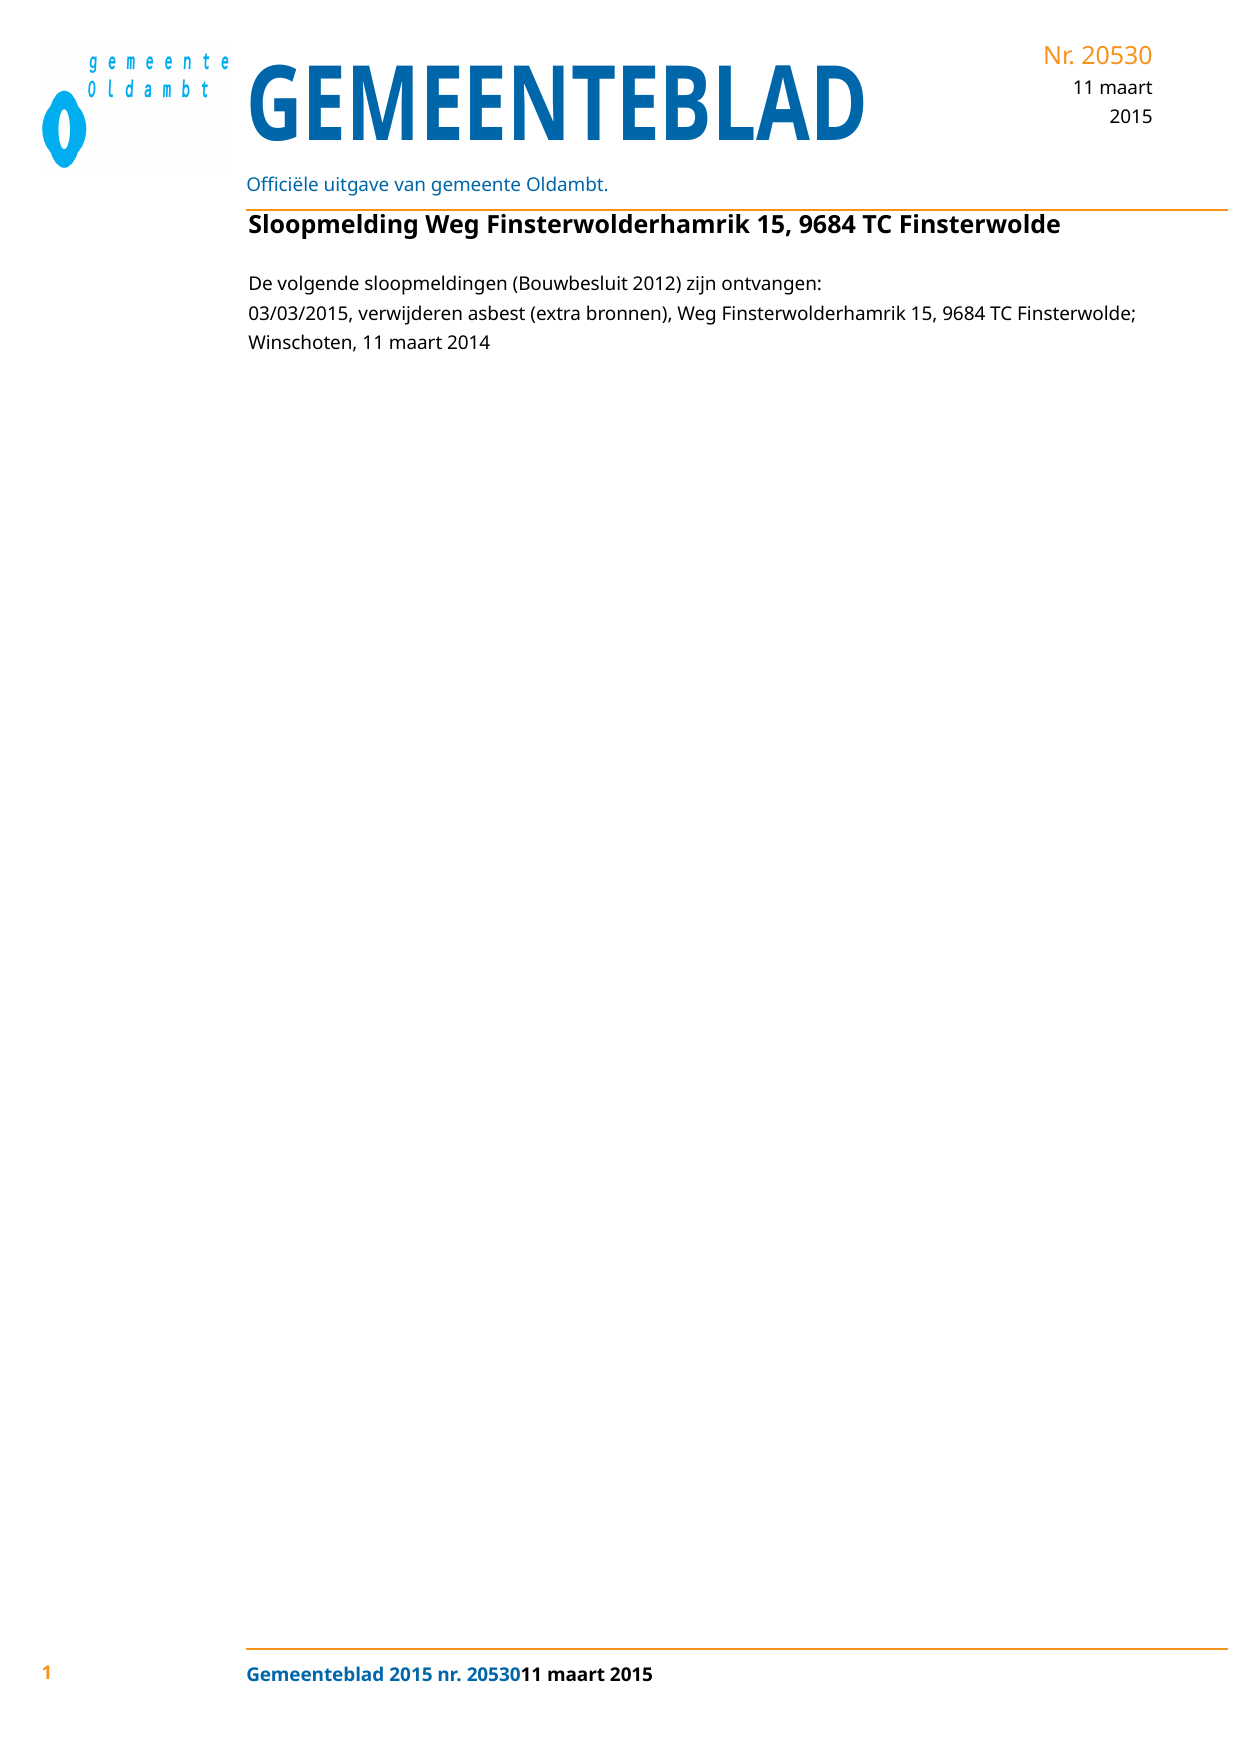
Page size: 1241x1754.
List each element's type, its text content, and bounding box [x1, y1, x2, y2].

picture [41, 47, 231, 172]
text Sloopmelding Weg Finsterwolderhamrik 15, 9684 TC Finsterwolde [248, 211, 1152, 241]
text Winschoten, 11 maart 2014 [248, 329, 1152, 355]
text De volgende sloopmeldingen (Bouwbesluit 2012) zijn ontvangen: [248, 270, 1152, 296]
text 03/03/2015, verwijderen asbest (extra bronnen), Weg Finsterwolderhamrik 15, 9684 TC Finsterwolde; [248, 300, 1152, 326]
